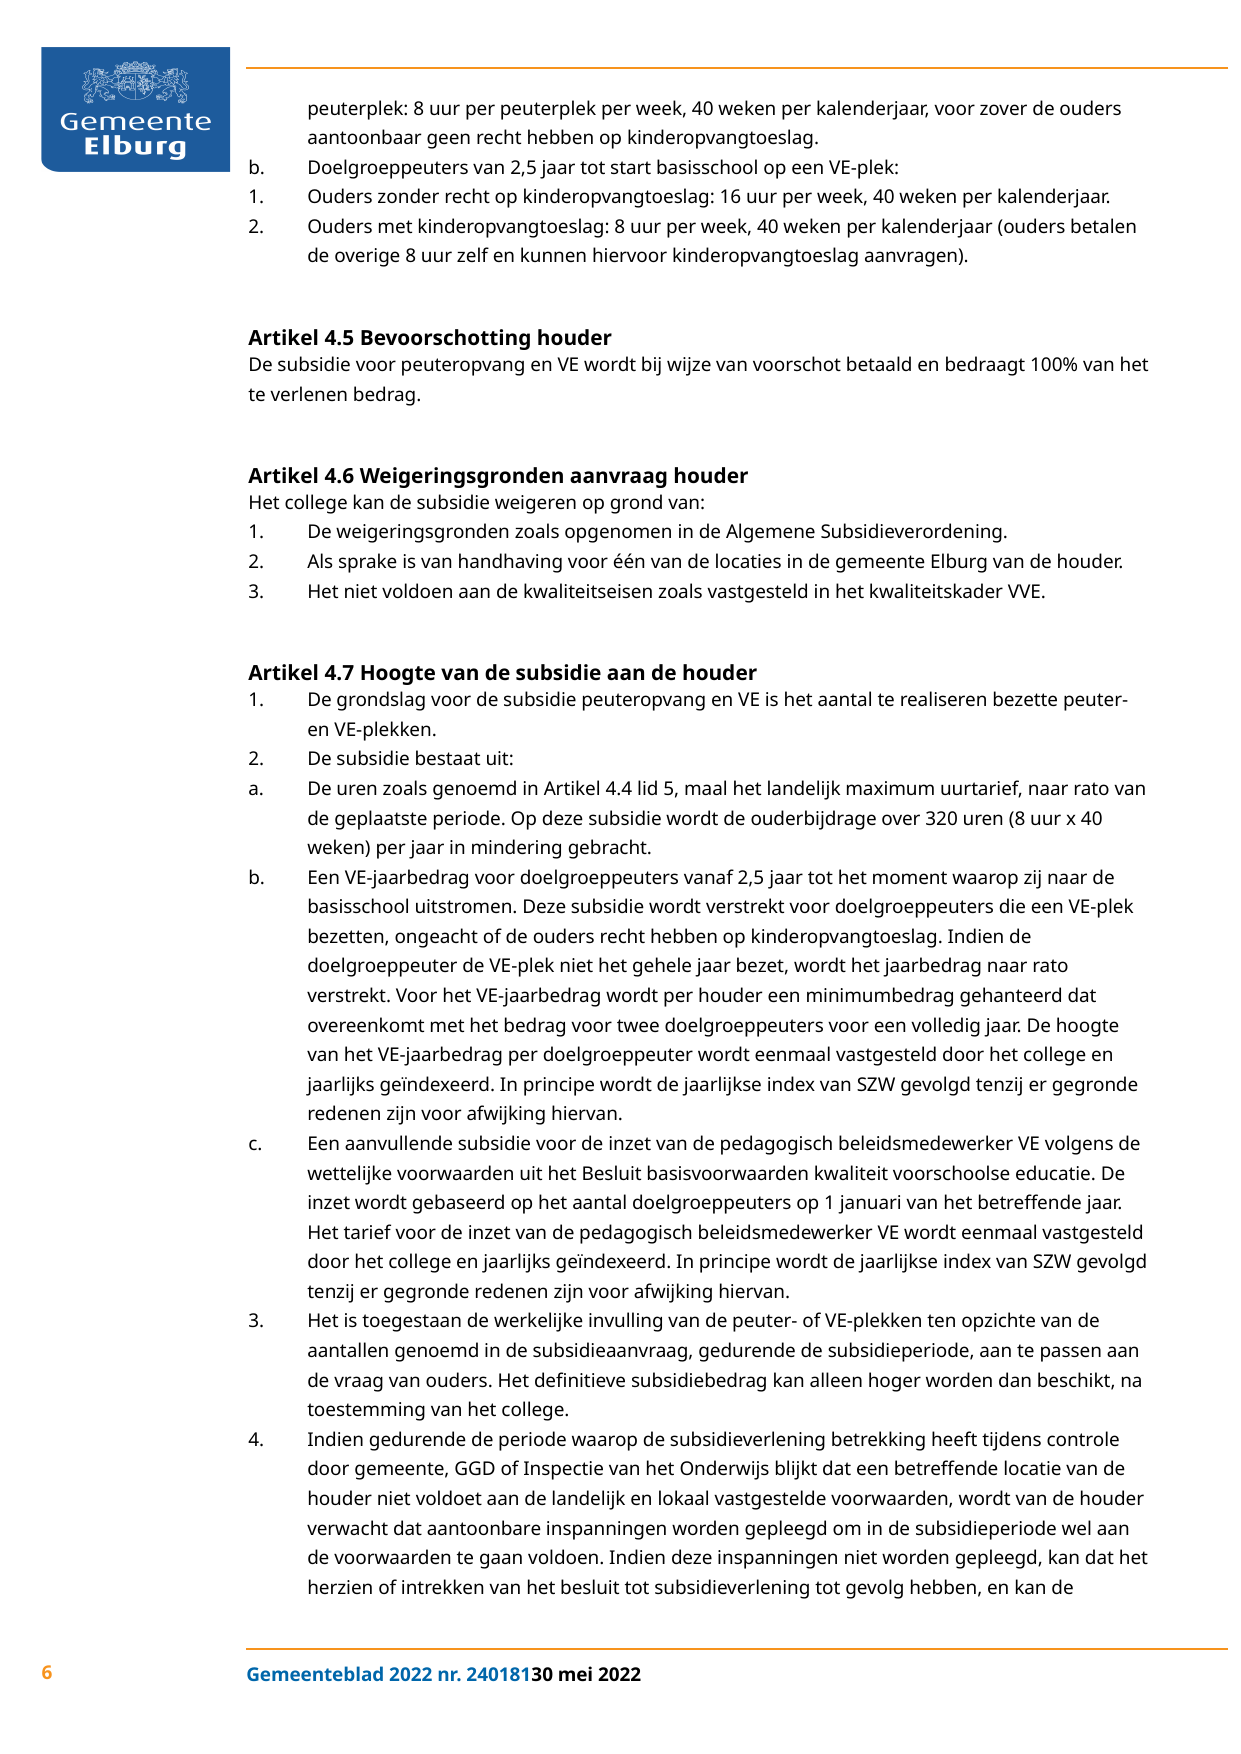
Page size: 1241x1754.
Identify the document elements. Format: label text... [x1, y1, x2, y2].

list Ouders zonder recht op kinderopvangtoeslag: 16 uur per week, 40 weken per kalenderjaar. [248, 183, 1152, 209]
picture [41, 47, 231, 172]
text Artikel 4.7 Hoogte van de subsidie aan de houder [248, 658, 1152, 686]
list Een VE-jaarbedrag voor doelgroeppeuters vanaf 2,5 jaar tot het moment waarop zij naar de basisschool uitstromen. Deze subsidie wordt verstrekt voor doelgroeppeuters die een VE-plek bezetten, ongeacht of de ouders recht hebben op kinderopvangtoeslag. Indien de doelgroeppeuter de VE-plek niet het gehele jaar bezet, wordt het jaarbedrag naar rato verstrekt. Voor het VE-jaarbedrag wordt per houder een minimumbedrag gehanteerd dat overeenkomt met het bedrag voor twee doelgroeppeuters voor een volledig jaar. De hoogte van het VE-jaarbedrag per doelgroeppeuter wordt eenmaal vastgesteld door het college en jaarlijks geïndexeerd. In principe wordt de jaarlijkse index van SZW gevolgd tenzij er gegronde redenen zijn voor afwijking hiervan. [248, 864, 1152, 1126]
list De uren zoals genoemd in Artikel 4.4 lid 5, maal het landelijk maximum uurtarief, naar rato van de geplaatste periode. Op deze subsidie wordt de ouderbijdrage over 320 uren (8 uur x 40 weken) per jaar in mindering gebracht. [248, 775, 1152, 860]
list Doelgroeppeuters van 2,5 jaar tot start basisschool op een VE-plek: [248, 154, 1152, 180]
text Het college kan de subsidie weigeren op grond van: [248, 489, 1152, 515]
list Ouders met kinderopvangtoeslag: 8 uur per week, 40 weken per kalenderjaar (ouders betalen de overige 8 uur zelf en kunnen hiervoor kinderopvangtoeslag aanvragen). [248, 213, 1152, 268]
list De subsidie bestaat uit: [248, 746, 1152, 771]
text Artikel 4.6 Weigeringsgronden aanvraag houder [248, 461, 1152, 489]
list peuterplek: 8 uur per peuterplek per week, 40 weken per kalenderjaar, voor zover de ouders aantoonbaar geen recht hebben op kinderopvangtoeslag. [248, 95, 1152, 150]
list Een aanvullende subsidie voor de inzet van de pedagogisch beleidsmedewerker VE volgens de wettelijke voorwaarden uit het Besluit basisvoorwaarden kwaliteit voorschoolse educatie. De inzet wordt gebaseerd op het aantal doelgroeppeuters op 1 januari van het betreffende jaar. Het tarief voor de inzet van de pedagogisch beleidsmedewerker VE wordt eenmaal vastgesteld door het college en jaarlijks geïndexeerd. In principe wordt de jaarlijkse index van SZW gevolgd tenzij er gegronde redenen zijn voor afwijking hiervan. [248, 1130, 1152, 1304]
text De subsidie voor peuteropvang en VE wordt bij wijze van voorschot betaald en bedraagt 100% van het te verlenen bedrag. [248, 351, 1152, 406]
list De weigeringsgronden zoals opgenomen in de Algemene Subsidieverordening. [248, 519, 1152, 544]
list Indien gedurende de periode waarop de subsidieverlening betrekking heeft tijdens controle door gemeente, GGD of Inspectie van het Onderwijs blijkt dat een betreffende locatie van de houder niet voldoet aan de landelijk en lokaal vastgestelde voorwaarden, wordt van de houder verwacht dat aantoonbare inspanningen worden gepleegd om in de subsidieperiode wel aan de voorwaarden te gaan voldoen. Indien deze inspanningen niet worden gepleegd, kan dat het herzien of intrekken van het besluit tot subsidieverlening tot gevolg hebben, en kan de [248, 1426, 1152, 1599]
text Artikel 4.5 Bevoorschotting houder [248, 323, 1152, 351]
list Het niet voldoen aan de kwaliteitseisen zoals vastgesteld in het kwaliteitskader VVE. [248, 578, 1152, 604]
list Als sprake is van handhaving voor één van de locaties in de gemeente Elburg van de houder. [248, 548, 1152, 574]
list Het is toegestaan de werkelijke invulling van de peuter- of VE-plekken ten opzichte van de aantallen genoemd in de subsidieaanvraag, gedurende de subsidieperiode, aan te passen aan de vraag van ouders. Het definitieve subsidiebedrag kan alleen hoger worden dan beschikt, na toestemming van het college. [248, 1308, 1152, 1422]
list De grondslag voor de subsidie peuteropvang en VE is het aantal te realiseren bezette peuter- en VE-plekken. [248, 686, 1152, 742]
